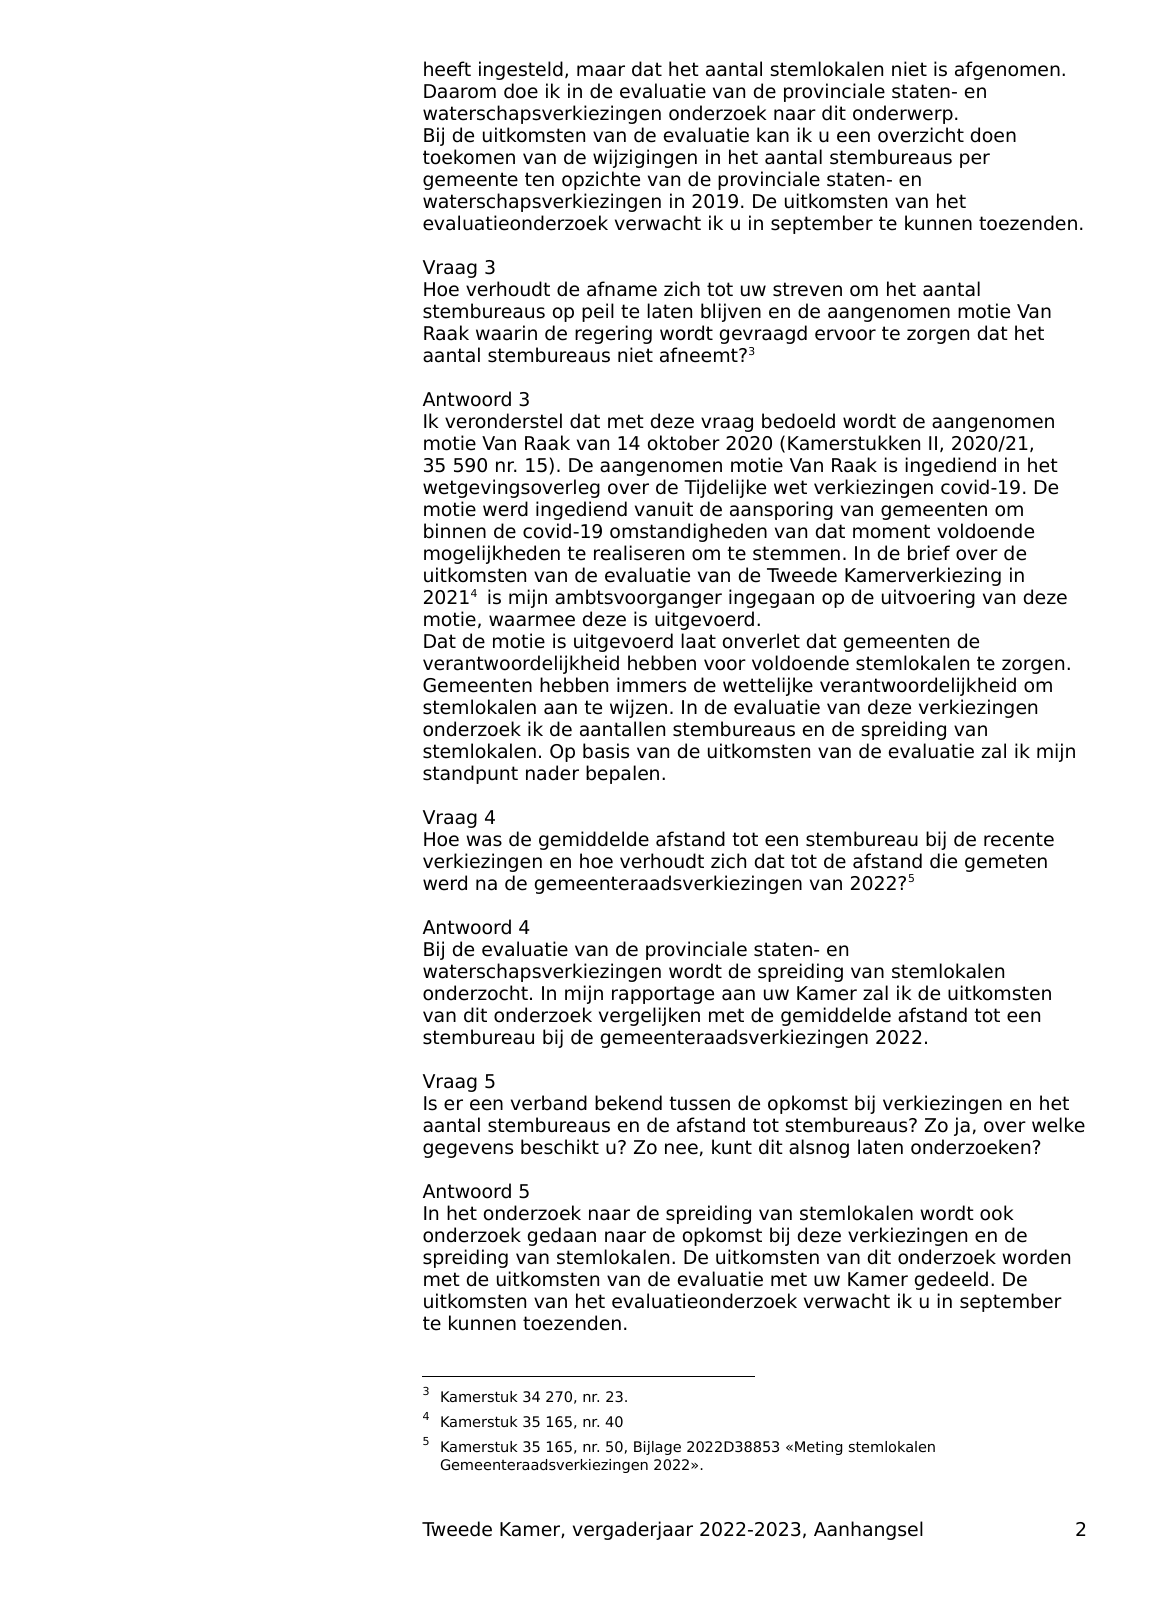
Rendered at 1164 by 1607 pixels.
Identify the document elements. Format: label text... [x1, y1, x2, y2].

text Bij de uitkomsten van de evaluatie kan ik u een overzicht doen toekomen van de wijzigingen in het aantal stembureaus per gemeente ten opzichte van de provinciale staten- en waterschapsverkiezingen in 2019. De uitkomsten van het evaluatieonderzoek verwacht ik u in september te kunnen toezenden. [422, 125, 1087, 235]
text Antwoord 5 [422, 1181, 1087, 1203]
text Hoe verhoudt de afname zich tot uw streven om het aantal stembureaus op peil te laten blijven en de aangenomen motie Van Raak waarin de regering wordt gevraagd ervoor te zorgen dat het aantal stembureaus niet afneemt? [422, 279, 1087, 367]
text Kamerstuk 34 270, nr. 23. [422, 1385, 1087, 1407]
text Is er een verband bekend tussen de opkomst bij verkiezingen en het aantal stembureaus en de afstand tot stembureaus? Zo ja, over welke gegevens beschikt u? Zo nee, kunt dit alsnog laten onderzoeken? [422, 1093, 1087, 1159]
text Bij de evaluatie van de provinciale staten- en waterschapsverkiezingen wordt de spreiding van stemlokalen onderzocht. In mijn rapportage aan uw Kamer zal ik de uitkomsten van dit onderzoek vergelijken met de gemiddelde afstand tot een stembureau bij de gemeenteraadsverkiezingen 2022. [422, 939, 1087, 1049]
text Dat de motie is uitgevoerd laat onverlet dat gemeenten de verantwoordelijkheid hebben voor voldoende stemlokalen te zorgen. Gemeenten hebben immers de wettelijke verantwoordelijkheid om stemlokalen aan te wijzen. In de evaluatie van deze verkiezingen onderzoek ik de aantallen stembureaus en de spreiding van stemlokalen. Op basis van de uitkomsten van de evaluatie zal ik mijn standpunt nader bepalen. [422, 631, 1087, 785]
text Kamerstuk 35 165, nr. 40 [422, 1410, 1087, 1432]
text heeft ingesteld, maar dat het aantal stemlokalen niet is afgenomen. Daarom doe ik in de evaluatie van de provinciale staten- en waterschapsverkiezingen onderzoek naar dit onderwerp. [422, 59, 1087, 125]
text Kamerstuk 35 165, nr. 50, Bijlage 2022D38853 «Meting stemlokalen Gemeenteraadsverkiezingen 2022». [422, 1435, 1087, 1474]
text Vraag 5 [422, 1071, 1087, 1093]
text Antwoord 4 [422, 917, 1087, 939]
text Vraag 3 [422, 257, 1087, 279]
text Hoe was de gemiddelde afstand tot een stembureau bij de recente verkiezingen en hoe verhoudt zich dat tot de afstand die gemeten werd na de gemeenteraadsverkiezingen van 2022? [422, 829, 1087, 895]
text Ik veronderstel dat met deze vraag bedoeld wordt de aangenomen motie Van Raak van 14 oktober 2020 (Kamerstukken II, 2020/21, 35 590 nr. 15). De aangenomen motie Van Raak is ingediend in het wetgevingsoverleg over de Tijdelijke wet verkiezingen covid-19. De motie werd ingediend vanuit de aansporing van gemeenten om binnen de covid-19 omstandigheden van dat moment voldoende mogelijkheden te realiseren om te stemmen. In de brief over de uitkomsten van de evaluatie van de Tweede Kamerverkiezing in 2021 is mijn ambtsvoorganger ingegaan op de uitvoering van deze motie, waarmee deze is uitgevoerd. [422, 411, 1087, 631]
text Antwoord 3 [422, 389, 1087, 411]
text In het onderzoek naar de spreiding van stemlokalen wordt ook onderzoek gedaan naar de opkomst bij deze verkiezingen en de spreiding van stemlokalen. De uitkomsten van dit onderzoek worden met de uitkomsten van de evaluatie met uw Kamer gedeeld. De uitkomsten van het evaluatieonderzoek verwacht ik u in september te kunnen toezenden. [422, 1203, 1087, 1335]
text Vraag 4 [422, 807, 1087, 829]
